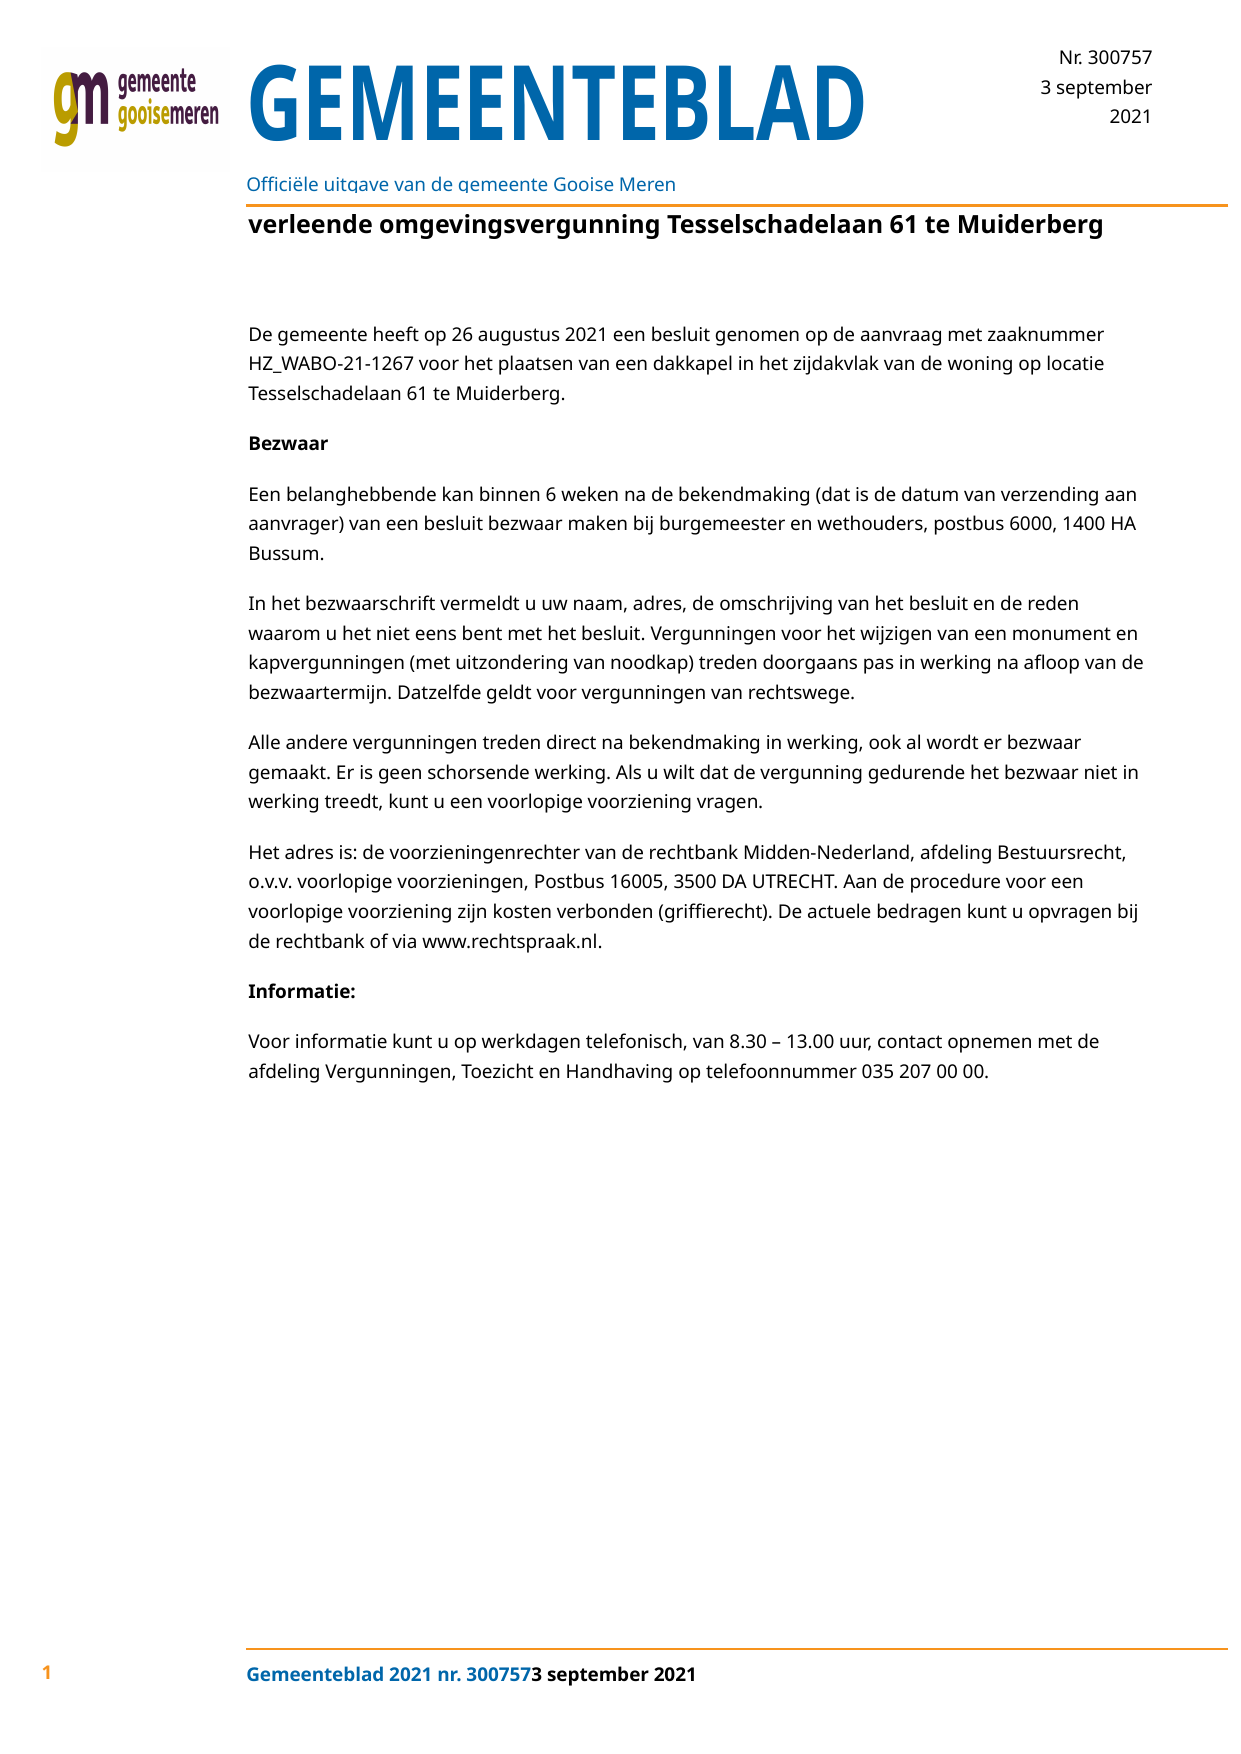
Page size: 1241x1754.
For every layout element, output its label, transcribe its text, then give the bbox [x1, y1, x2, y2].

picture [41, 47, 231, 172]
text In het bezwaarschrift vermeldt u uw naam, adres, de omschrijving van het besluit en de reden waarom u het niet eens bent met het besluit. Vergunningen voor het wijzigen van een monument en kapvergunningen (met uitzondering van noodkap) treden doorgaans pas in werking na afloop van de bezwaartermijn. Datzelfde geldt voor vergunningen van rechtswege. [248, 590, 1152, 705]
text Alle andere vergunningen treden direct na bekendmaking in werking, ook al wordt er bezwaar gemaakt. Er is geen schorsende werking. Als u wilt dat de vergunning gedurende het bezwaar niet in werking treedt, kunt u een voorlopige voorziening vragen. [248, 729, 1152, 814]
text Informatie: [248, 978, 1152, 1004]
text Voor informatie kunt u op werkdagen telefonisch, van 8.30 – 13.00 uur, contact opnemen met de afdeling Vergunningen, Toezicht en Handhaving op telefoonnummer 035 207 00 00. [248, 1029, 1152, 1084]
text De gemeente heeft op 26 augustus 2021 een besluit genomen op de aanvraag met zaaknummer HZ_WABO-21-1267 voor het plaatsen van een dakkapel in het zijdakvlak van de woning op locatie Tesselschadelaan 61 te Muiderberg. [248, 321, 1152, 406]
text Het adres is: de voorzieningenrechter van de rechtbank Midden-Nederland, afdeling Bestuursrecht, o.v.v. voorlopige voorzieningen, Postbus 16005, 3500 DA UTRECHT. Aan de procedure voor een voorlopige voorziening zijn kosten verbonden (griffierecht). De actuele bedragen kunt u opvragen bij de rechtbank of via www.rechtspraak.nl. [248, 839, 1152, 953]
text verleende omgevingsvergunning Tesselschadelaan 61 te Muiderberg [248, 207, 1152, 241]
text Bezwaar [248, 430, 1152, 456]
text Een belanghebbende kan binnen 6 weken na de bekendmaking (dat is de datum van verzending aan aanvrager) van een besluit bezwaar maken bij burgemeester en wethouders, postbus 6000, 1400 HA Bussum. [248, 481, 1152, 566]
